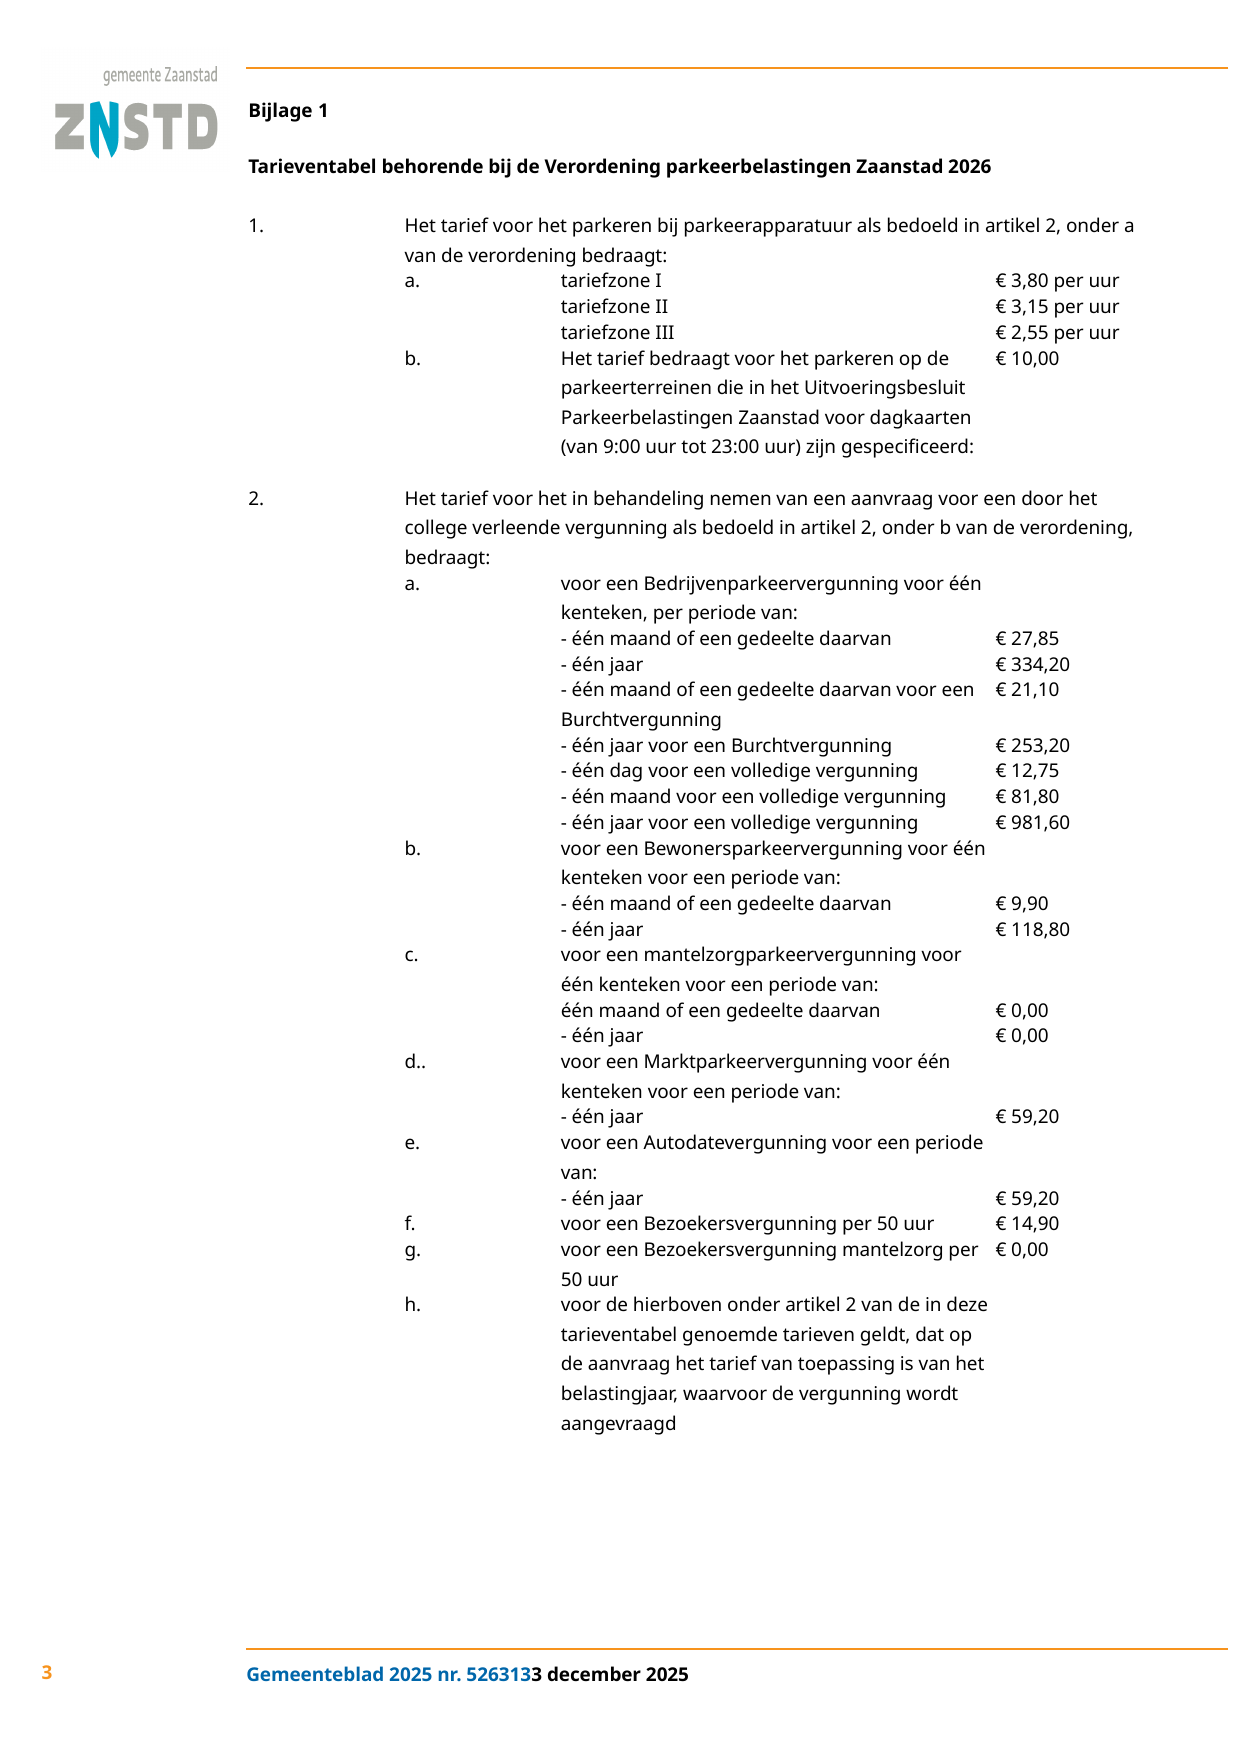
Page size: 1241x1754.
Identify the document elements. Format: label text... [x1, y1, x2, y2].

table_cell € 334,20 [995, 651, 1152, 677]
table_cell € 981,60 [995, 809, 1152, 835]
picture [41, 47, 231, 172]
table_cell [248, 1129, 404, 1185]
table_cell [995, 1129, 1152, 1185]
table_cell [248, 1236, 404, 1291]
table_cell - één jaar voor een Burchtvergunning [561, 732, 995, 758]
table_cell h. [404, 1291, 561, 1436]
table_cell [248, 997, 404, 1023]
table_cell [995, 570, 1152, 625]
table_cell [248, 1023, 404, 1048]
table_cell [404, 1023, 561, 1048]
table_cell € 0,00 [995, 997, 1152, 1023]
table_cell voor een Bezoekersvergunning mantelzorg per 50 uur [561, 1236, 995, 1291]
table_cell - één jaar [561, 651, 995, 677]
table_cell Het tarief bedraagt voor het parkeren op de parkeerterreinen die in het Uitvoeringsbesluit Parkeerbelastingen Zaanstad voor dagkaarten (van 9:00 uur tot 23:00 uur) zijn gespecificeerd: [561, 345, 995, 459]
table_cell [404, 625, 561, 651]
table_cell [248, 651, 404, 677]
table_cell [404, 732, 561, 758]
table_cell [248, 783, 404, 809]
table_cell - één jaar [561, 916, 995, 942]
table_cell [248, 625, 404, 651]
table_cell [404, 319, 561, 345]
table_cell 2. [248, 485, 404, 570]
table_cell € 14,90 [995, 1210, 1152, 1236]
table_cell [995, 942, 1152, 997]
table_cell voor de hierboven onder artikel 2 van de in deze tarieventabel genoemde tarieven geldt, dat op de aanvraag het tarief van toepassing is van het belastingjaar, waarvoor de vergunning wordt aangevraagd [561, 1291, 995, 1436]
table_cell - één maand of een gedeelte daarvan [561, 890, 995, 916]
table_cell [248, 890, 404, 916]
table_cell [248, 916, 404, 942]
table_header Het tarief voor het parkeren bij parkeerapparatuur als bedoeld in artikel 2, onder a van de verordening bedraagt: [404, 212, 1152, 267]
table_cell € 81,80 [995, 783, 1152, 809]
table_cell [248, 268, 404, 293]
table_cell [248, 345, 404, 459]
table_cell € 118,80 [995, 916, 1152, 942]
table_cell [248, 319, 404, 345]
table_cell € 21,10 [995, 677, 1152, 732]
table_cell [248, 1104, 404, 1129]
table_cell a. [404, 570, 561, 625]
table_cell Het tarief voor het in behandeling nemen van een aanvraag voor een door het college verleende vergunning als bedoeld in artikel 2, onder b van de verordening, bedraagt: [404, 485, 1152, 570]
table_cell € 3,80 per uur [995, 268, 1152, 293]
text Bijlage 1 [248, 95, 1152, 123]
table_cell € 3,15 per uur [995, 293, 1152, 319]
table_cell voor een Bewonersparkeervergunning voor één kenteken voor een periode van: [561, 835, 995, 890]
table_cell € 0,00 [995, 1023, 1152, 1048]
table_cell d.. [404, 1048, 561, 1104]
table_cell e. [404, 1129, 561, 1185]
table_cell b. [404, 835, 561, 890]
table_cell € 12,75 [995, 758, 1152, 783]
table_cell € 2,55 per uur [995, 319, 1152, 345]
table_cell € 27,85 [995, 625, 1152, 651]
table_cell tariefzone III [561, 319, 995, 345]
table_cell [248, 293, 404, 319]
table_cell [248, 809, 404, 835]
table_cell [404, 783, 561, 809]
table_cell [404, 809, 561, 835]
table_cell - één maand of een gedeelte daarvan [561, 625, 995, 651]
table_cell [561, 459, 995, 485]
table_cell [995, 1048, 1152, 1104]
table_cell voor een Bezoekersvergunning per 50 uur [561, 1210, 995, 1236]
table_cell a. [404, 268, 561, 293]
table_cell [248, 1210, 404, 1236]
table_cell [404, 916, 561, 942]
table_cell [404, 677, 561, 732]
table_cell voor een mantelzorgparkeervergunning voor één kenteken voor een periode van: [561, 942, 995, 997]
table_cell € 10,00 [995, 345, 1152, 459]
table_cell [404, 651, 561, 677]
table_cell - één jaar [561, 1023, 995, 1048]
table_cell voor een Autodatevergunning voor een periode van: [561, 1129, 995, 1185]
table_cell [404, 1185, 561, 1210]
table_cell [248, 1185, 404, 1210]
table_cell [404, 459, 561, 485]
table_cell [248, 1291, 404, 1436]
table_cell € 59,20 [995, 1185, 1152, 1210]
table_cell [248, 732, 404, 758]
table_cell - één jaar [561, 1104, 995, 1129]
table_cell - één dag voor een volledige vergunning [561, 758, 995, 783]
table_cell tariefzone I [561, 268, 995, 293]
table_cell € 9,90 [995, 890, 1152, 916]
table_cell [995, 835, 1152, 890]
table_cell [404, 758, 561, 783]
table_cell [248, 758, 404, 783]
table_cell - één jaar [561, 1185, 995, 1210]
table_cell - één jaar voor een volledige vergunning [561, 809, 995, 835]
table_cell € 59,20 [995, 1104, 1152, 1129]
table_cell g. [404, 1236, 561, 1291]
table_cell [995, 1291, 1152, 1436]
table_cell f. [404, 1210, 561, 1236]
table_cell [404, 997, 561, 1023]
table_cell één maand of een gedeelte daarvan [561, 997, 995, 1023]
table_cell - één maand voor een volledige vergunning [561, 783, 995, 809]
text Tarieventabel behorende bij de Verordening parkeerbelastingen Zaanstad 2026 [248, 153, 1152, 179]
table_cell - één maand of een gedeelte daarvan voor een Burchtvergunning [561, 677, 995, 732]
table_cell tariefzone II [561, 293, 995, 319]
table_cell [995, 459, 1152, 485]
table_cell [248, 570, 404, 625]
table_cell € 0,00 [995, 1236, 1152, 1291]
table_cell [248, 677, 404, 732]
table_cell [248, 835, 404, 890]
table_cell [404, 890, 561, 916]
table_cell € 253,20 [995, 732, 1152, 758]
table_cell [248, 459, 404, 485]
table_cell c. [404, 942, 561, 997]
table_cell [404, 1104, 561, 1129]
table_cell [248, 942, 404, 997]
table_cell voor een Bedrijvenparkeervergunning voor één kenteken, per periode van: [561, 570, 995, 625]
table_cell b. [404, 345, 561, 459]
table_cell [248, 1048, 404, 1104]
table_cell voor een Marktparkeervergunning voor één kenteken voor een periode van: [561, 1048, 995, 1104]
table_header 1. [248, 212, 404, 267]
table_cell [404, 293, 561, 319]
